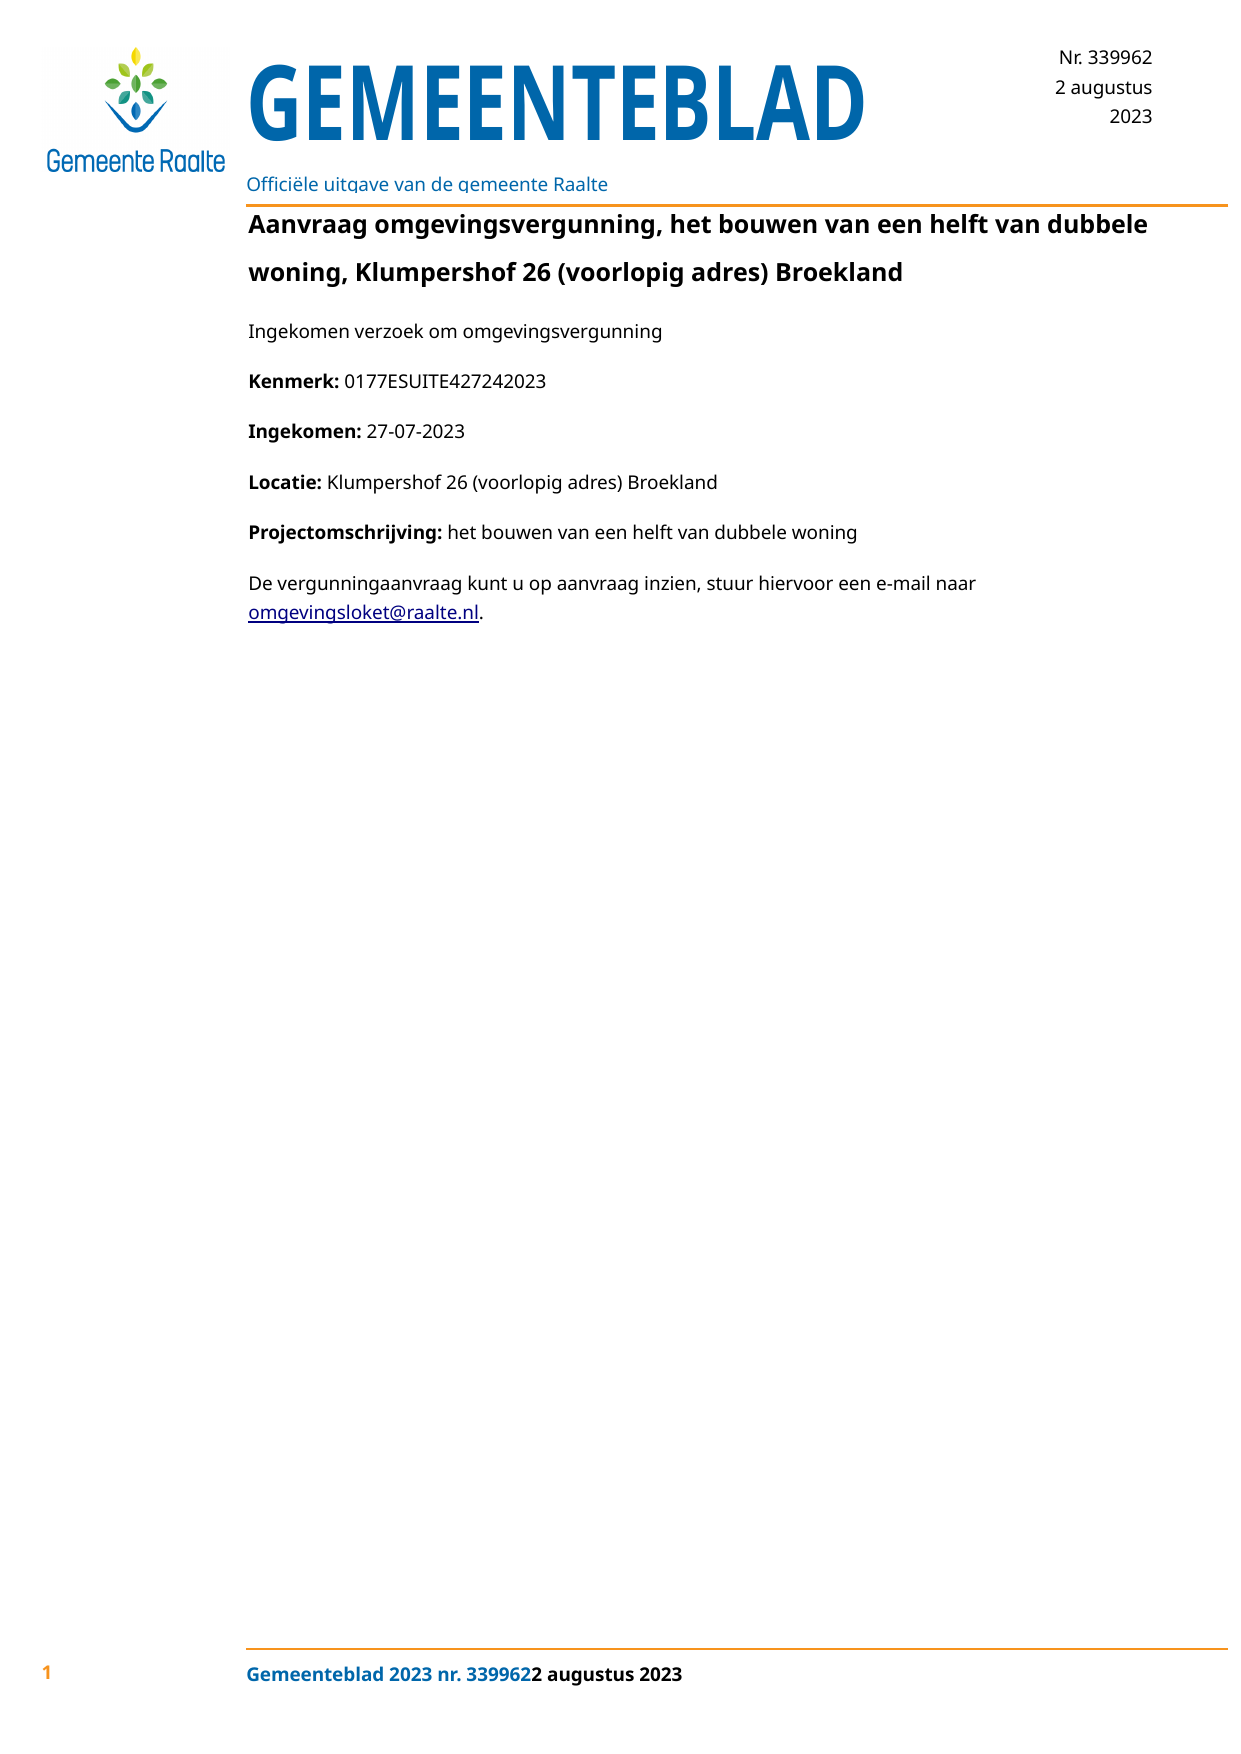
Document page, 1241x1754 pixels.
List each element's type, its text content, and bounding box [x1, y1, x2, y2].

picture [41, 47, 231, 172]
text Locatie: Klumpershof 26 (voorlopig adres) Broekland [248, 469, 1152, 495]
text Projectomschrijving: het bouwen van een helft van dubbele woning [248, 519, 1152, 545]
text Ingekomen: 27-07-2023 [248, 419, 1152, 444]
text De vergunningaanvraag kunt u op aanvraag inzien, stuur hiervoor een e-mail naar omgevingsloket@raalte.nl. [248, 570, 1152, 625]
text Ingekomen verzoek om omgevingsvergunning [248, 318, 1152, 344]
text Kenmerk: 0177ESUITE427242023 [248, 368, 1152, 394]
text Aanvraag omgevingsvergunning, het bouwen van een helft van dubbele woning, Klumpershof 26 (voorlopig adres) Broekland [248, 207, 1152, 288]
